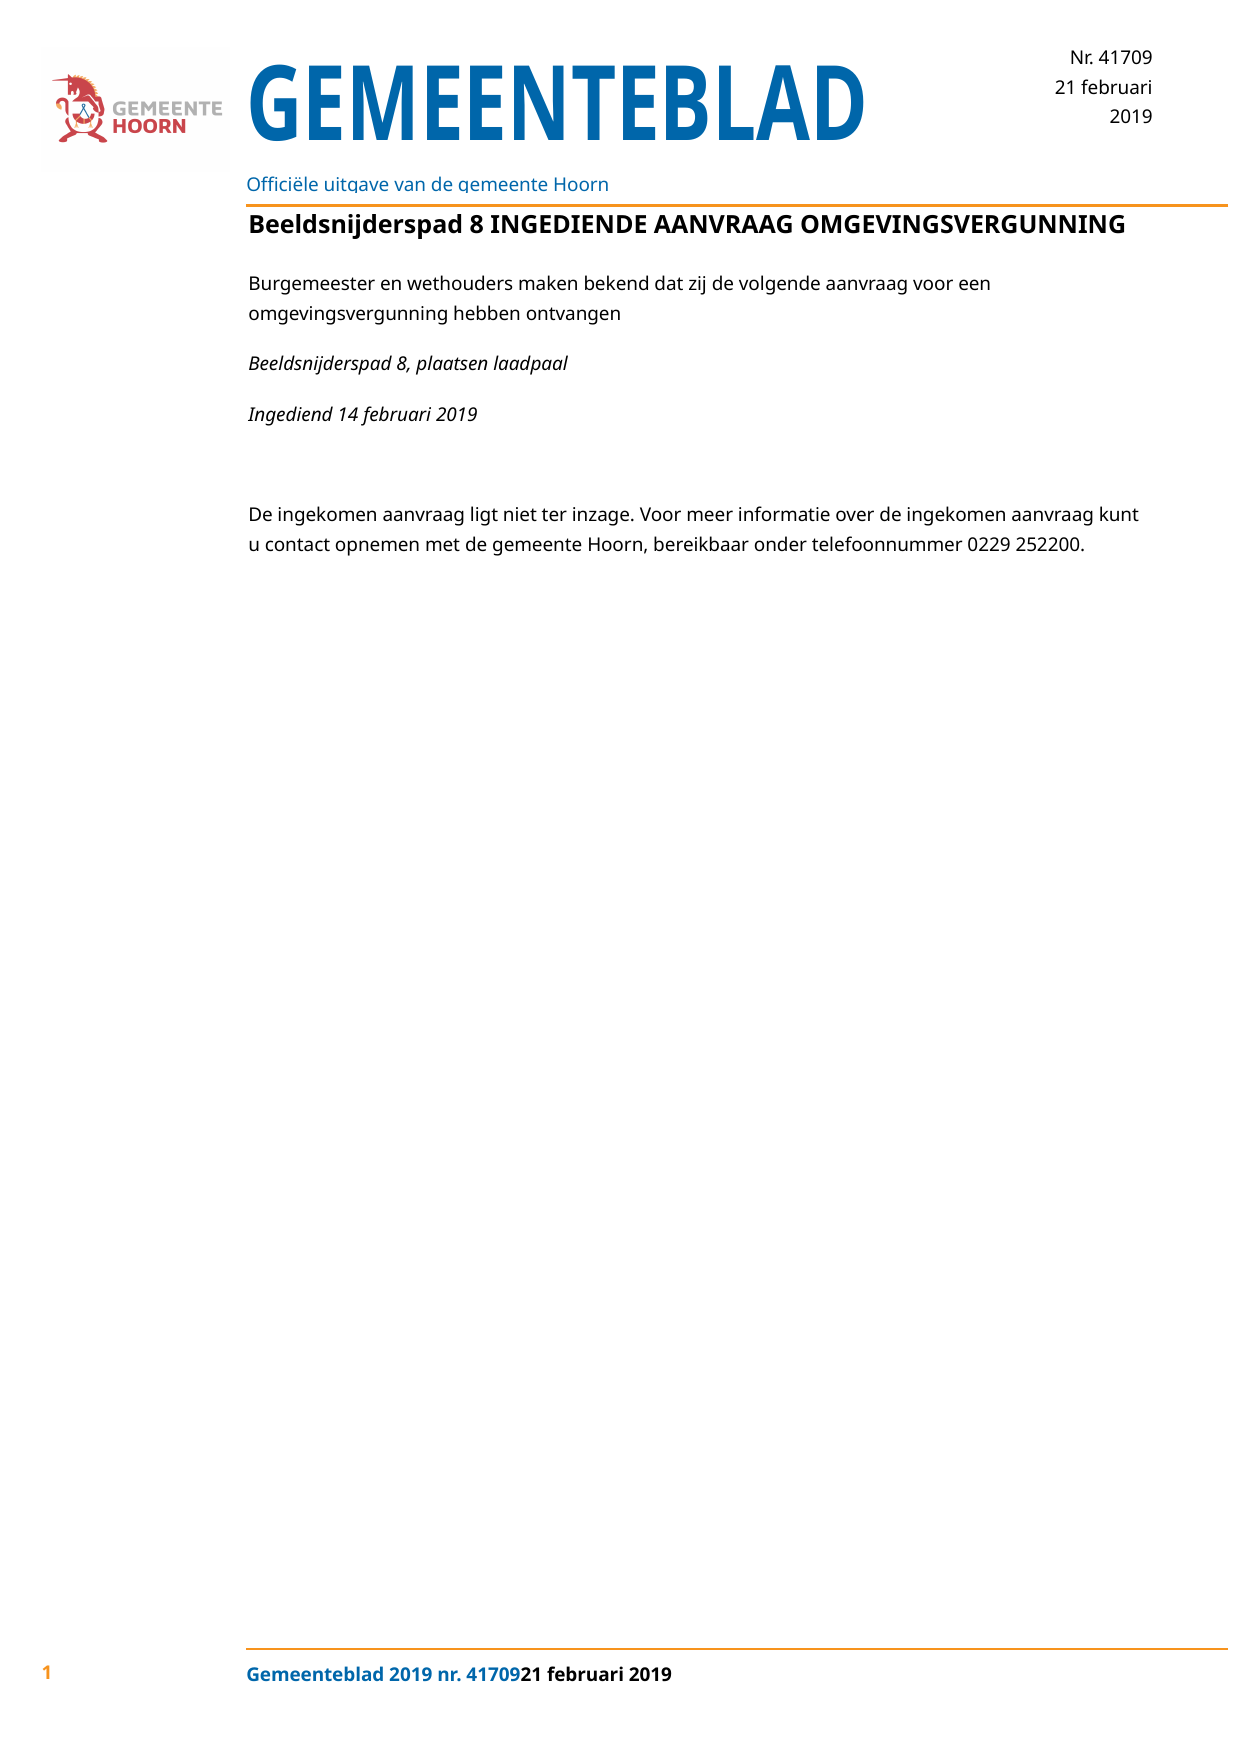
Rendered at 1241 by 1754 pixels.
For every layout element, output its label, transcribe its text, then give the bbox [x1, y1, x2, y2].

text Burgemeester en wethouders maken bekend dat zij de volgende aanvraag voor een omgevingsvergunning hebben ontvangen [248, 270, 1152, 326]
picture [41, 47, 231, 172]
text De ingekomen aanvraag ligt niet ter inzage. Voor meer informatie over de ingekomen aanvraag kunt u contact opnemen met de gemeente Hoorn, bereikbaar onder telefoonnummer 0229 252200. [248, 502, 1152, 557]
text Beeldsnijderspad 8 INGEDIENDE AANVRAAG OMGEVINGSVERGUNNING [248, 207, 1152, 241]
text Beeldsnijderspad 8, plaatsen laadpaal [248, 350, 1152, 376]
text Ingediend 14 februari 2019 [248, 401, 1152, 426]
